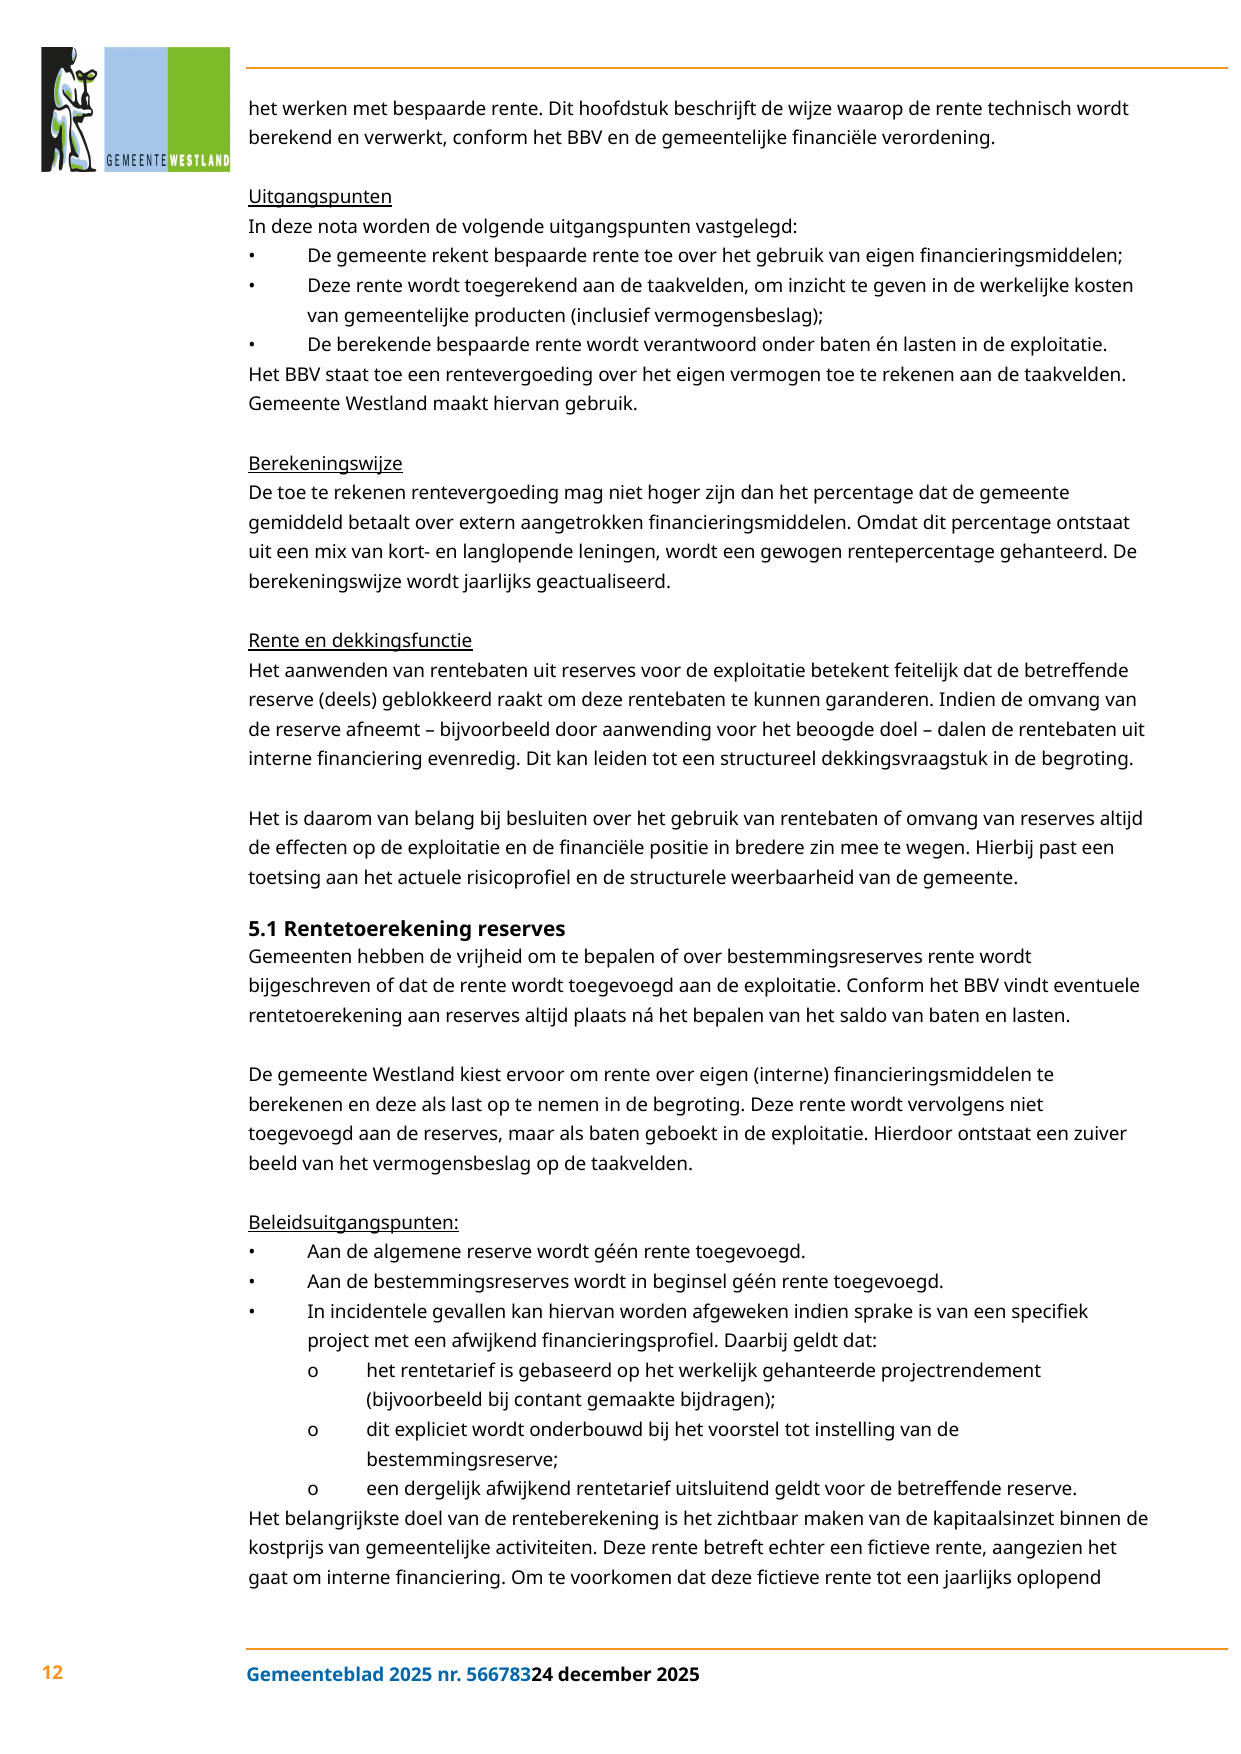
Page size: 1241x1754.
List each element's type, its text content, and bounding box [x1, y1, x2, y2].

text Berekeningswijze [248, 450, 1152, 476]
list Aan de algemene reserve wordt géén rente toegevoegd. [248, 1239, 1152, 1264]
list een dergelijk afwijkend rentetarief uitsluitend geldt voor de betreffende reserve. [307, 1475, 1152, 1501]
text Het belangrijkste doel van de renteberekening is het zichtbaar maken van de kapitaalsinzet binnen de kostprijs van gemeentelijke activiteiten. Deze rente betreft echter een fictieve rente, aangezien het gaat om interne financiering. Om te voorkomen dat deze fictieve rente tot een jaarlijks oplopend [248, 1505, 1152, 1590]
list De gemeente rekent bespaarde rente toe over het gebruik van eigen financieringsmiddelen; [248, 243, 1152, 268]
text Gemeenten hebben de vrijheid om te bepalen of over bestemmingsreserves rente wordt bijgeschreven of dat de rente wordt toegevoegd aan de exploitatie. Conform het BBV vindt eventuele rentetoerekening aan reserves altijd plaats ná het bepalen van het saldo van baten en lasten. [248, 943, 1152, 1028]
text Het BBV staat toe een rentevergoeding over het eigen vermogen toe te rekenen aan de taakvelden. Gemeente Westland maakt hiervan gebruik. [248, 361, 1152, 416]
list Aan de bestemmingsreserves wordt in beginsel géén rente toegevoegd. [248, 1268, 1152, 1294]
text 5.1 Rentetoerekening reserves [248, 914, 1152, 943]
text Uitgangspunten [248, 183, 1152, 209]
text Het aanwenden van rentebaten uit reserves voor de exploitatie betekent feitelijk dat de betreffende reserve (deels) geblokkeerd raakt om deze rentebaten te kunnen garanderen. Indien de omvang van de reserve afneemt – bijvoorbeeld door aanwending voor het beoogde doel – dalen de rentebaten uit interne financiering evenredig. Dit kan leiden tot een structureel dekkingsvraagstuk in de begroting. [248, 657, 1152, 771]
list De berekende bespaarde rente wordt verantwoord onder baten én lasten in de exploitatie. [248, 331, 1152, 357]
text Rente en dekkingsfunctie [248, 627, 1152, 653]
list Deze rente wordt toegerekend aan de taakvelden, om inzicht te geven in de werkelijke kosten van gemeentelijke producten (inclusief vermogensbeslag); [248, 272, 1152, 328]
picture [41, 47, 231, 172]
text het werken met bespaarde rente. Dit hoofdstuk beschrijft de wijze waarop de rente technisch wordt berekend en verwerkt, conform het BBV en de gemeentelijke financiële verordening. [248, 95, 1152, 150]
text De toe te rekenen rentevergoeding mag niet hoger zijn dan het percentage dat de gemeente gemiddeld betaalt over extern aangetrokken financieringsmiddelen. Omdat dit percentage ontstaat uit een mix van kort- en langlopende leningen, wordt een gewogen rentepercentage gehanteerd. De berekeningswijze wordt jaarlijks geactualiseerd. [248, 479, 1152, 594]
text Het is daarom van belang bij besluiten over het gebruik van rentebaten of omvang van reserves altijd de effecten op de exploitatie en de financiële positie in bredere zin mee te wegen. Hierbij past een toetsing aan het actuele risicoprofiel en de structurele weerbaarheid van de gemeente. [248, 805, 1152, 890]
list In incidentele gevallen kan hiervan worden afgeweken indien sprake is van een specifiek project met een afwijkend financieringsprofiel. Daarbij geldt dat: [248, 1298, 1152, 1353]
text Beleidsuitgangspunten: [248, 1209, 1152, 1235]
text In deze nota worden de volgende uitgangspunten vastgelegd: [248, 213, 1152, 239]
list dit expliciet wordt onderbouwd bij het voorstel tot instelling van de bestemmingsreserve; [307, 1416, 1152, 1471]
text De gemeente Westland kiest ervoor om rente over eigen (interne) financieringsmiddelen te berekenen en deze als last op te nemen in de begroting. Deze rente wordt vervolgens niet toegevoegd aan de reserves, maar als baten geboekt in de exploitatie. Hierdoor ontstaat een zuiver beeld van het vermogensbeslag op de taakvelden. [248, 1061, 1152, 1176]
list het rentetarief is gebaseerd op het werkelijk gehanteerde projectrendement (bijvoorbeeld bij contant gemaakte bijdragen); [307, 1357, 1152, 1412]
